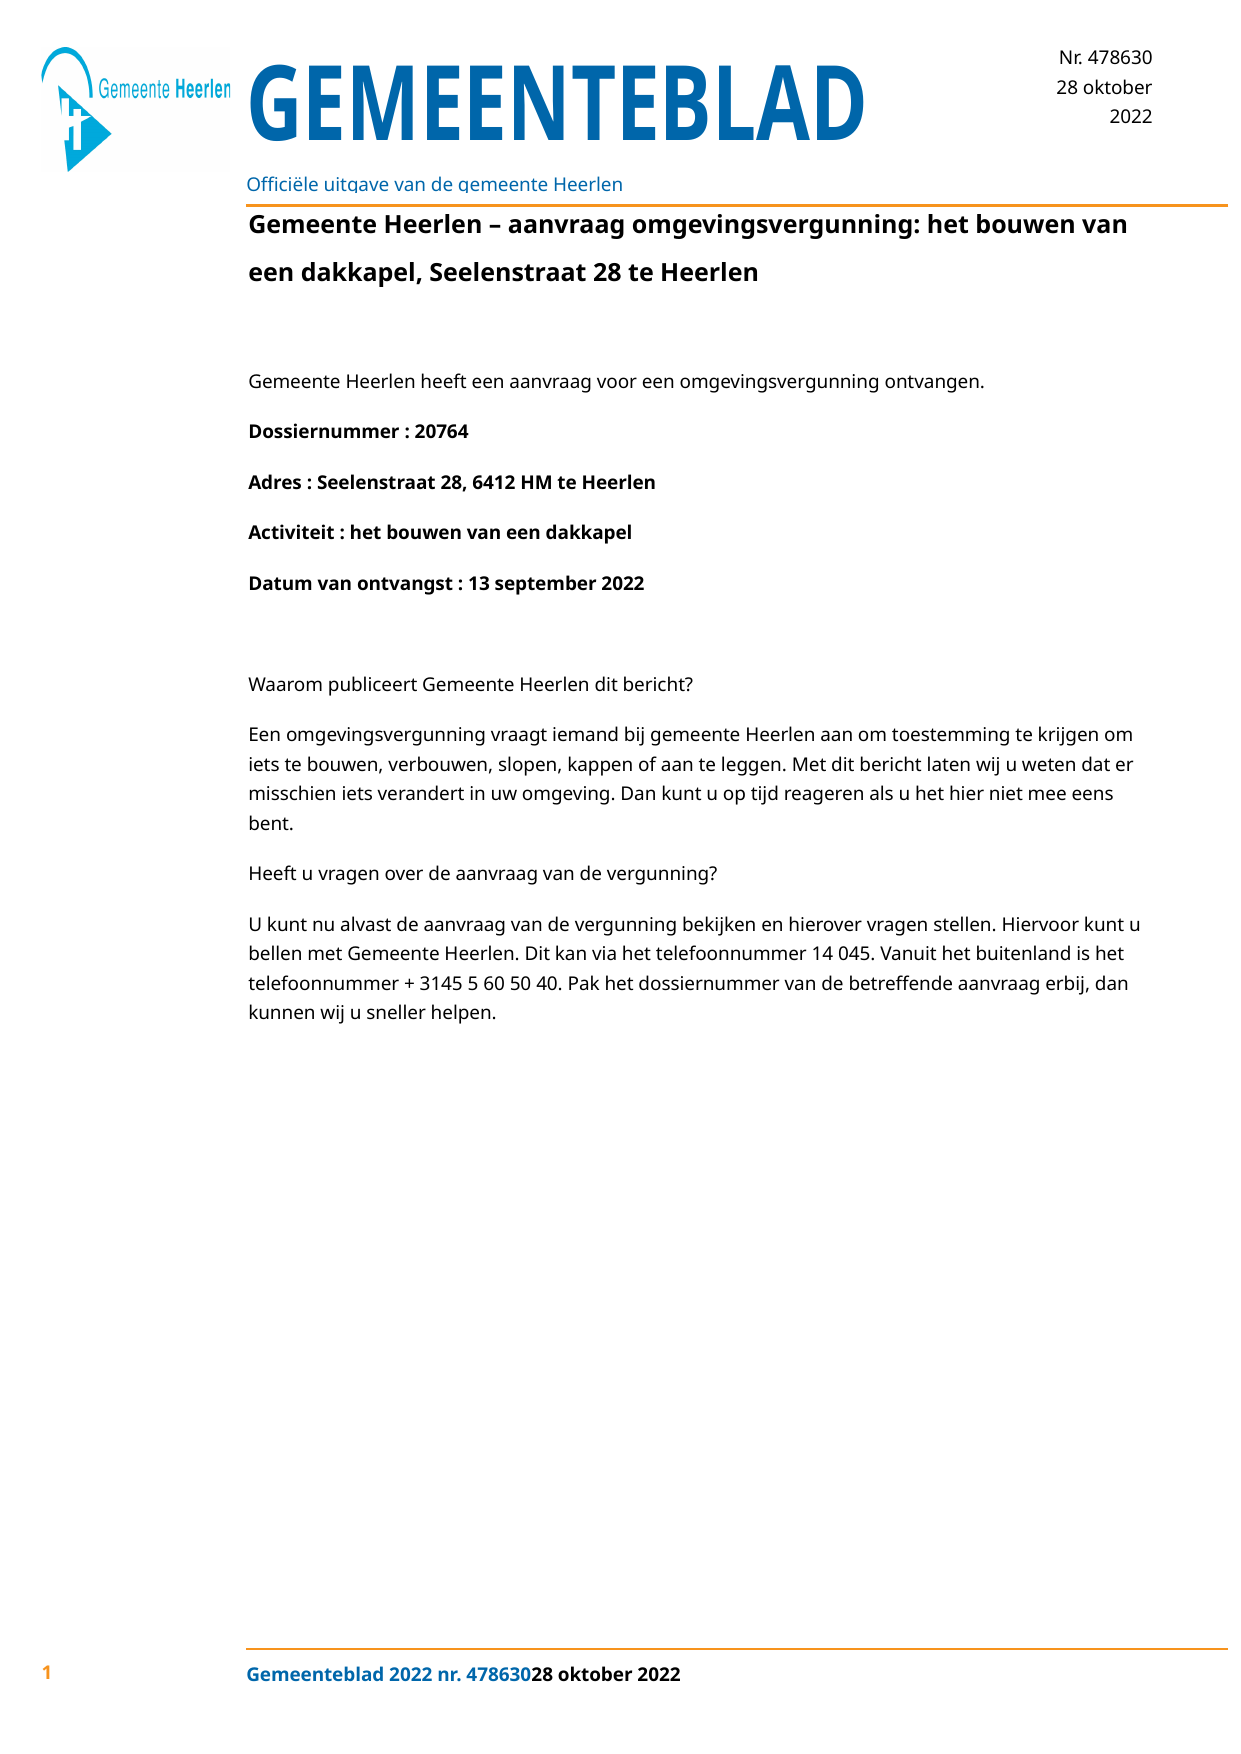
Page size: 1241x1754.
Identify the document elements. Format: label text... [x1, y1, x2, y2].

text Gemeente Heerlen – aanvraag omgevingsvergunning: het bouwen van een dakkapel, Seelenstraat 28 te Heerlen [248, 207, 1152, 288]
text Activiteit : het bouwen van een dakkapel [248, 519, 1152, 545]
picture [41, 47, 59, 70]
text U kunt nu alvast de aanvraag van de vergunning bekijken en hierover vragen stellen. Hiervoor kunt u bellen met Gemeente Heerlen. Dit kan via het telefoonnummer 14 045. Vanuit het buitenland is het telefoonnummer + 3145 5 60 50 40. Pak het dossiernummer van de betreffende aanvraag erbij, dan kunnen wij u sneller helpen. [248, 911, 1152, 1025]
text Waarom publiceert Gemeente Heerlen dit bericht? [248, 671, 1152, 697]
text Datum van ontvangst : 13 september 2022 [248, 570, 1152, 596]
text Adres : Seelenstraat 28, 6412 HM te Heerlen [248, 469, 1152, 495]
text Heeft u vragen over de aanvraag van de vergunning? [248, 860, 1152, 886]
text Een omgevingsvergunning vraagt iemand bij gemeente Heerlen aan om toestemming te krijgen om iets te bouwen, verbouwen, slopen, kappen of aan te leggen. Met dit bericht laten wij u weten dat er misschien iets verandert in uw omgeving. Dan kunt u op tijd reageren als u het hier niet mee eens bent. [248, 721, 1152, 836]
text Dossiernummer : 20764 [248, 419, 1152, 444]
picture [41, 47, 231, 172]
text Gemeente Heerlen heeft een aanvraag voor een omgevingsvergunning ontvangen. [248, 368, 1152, 394]
